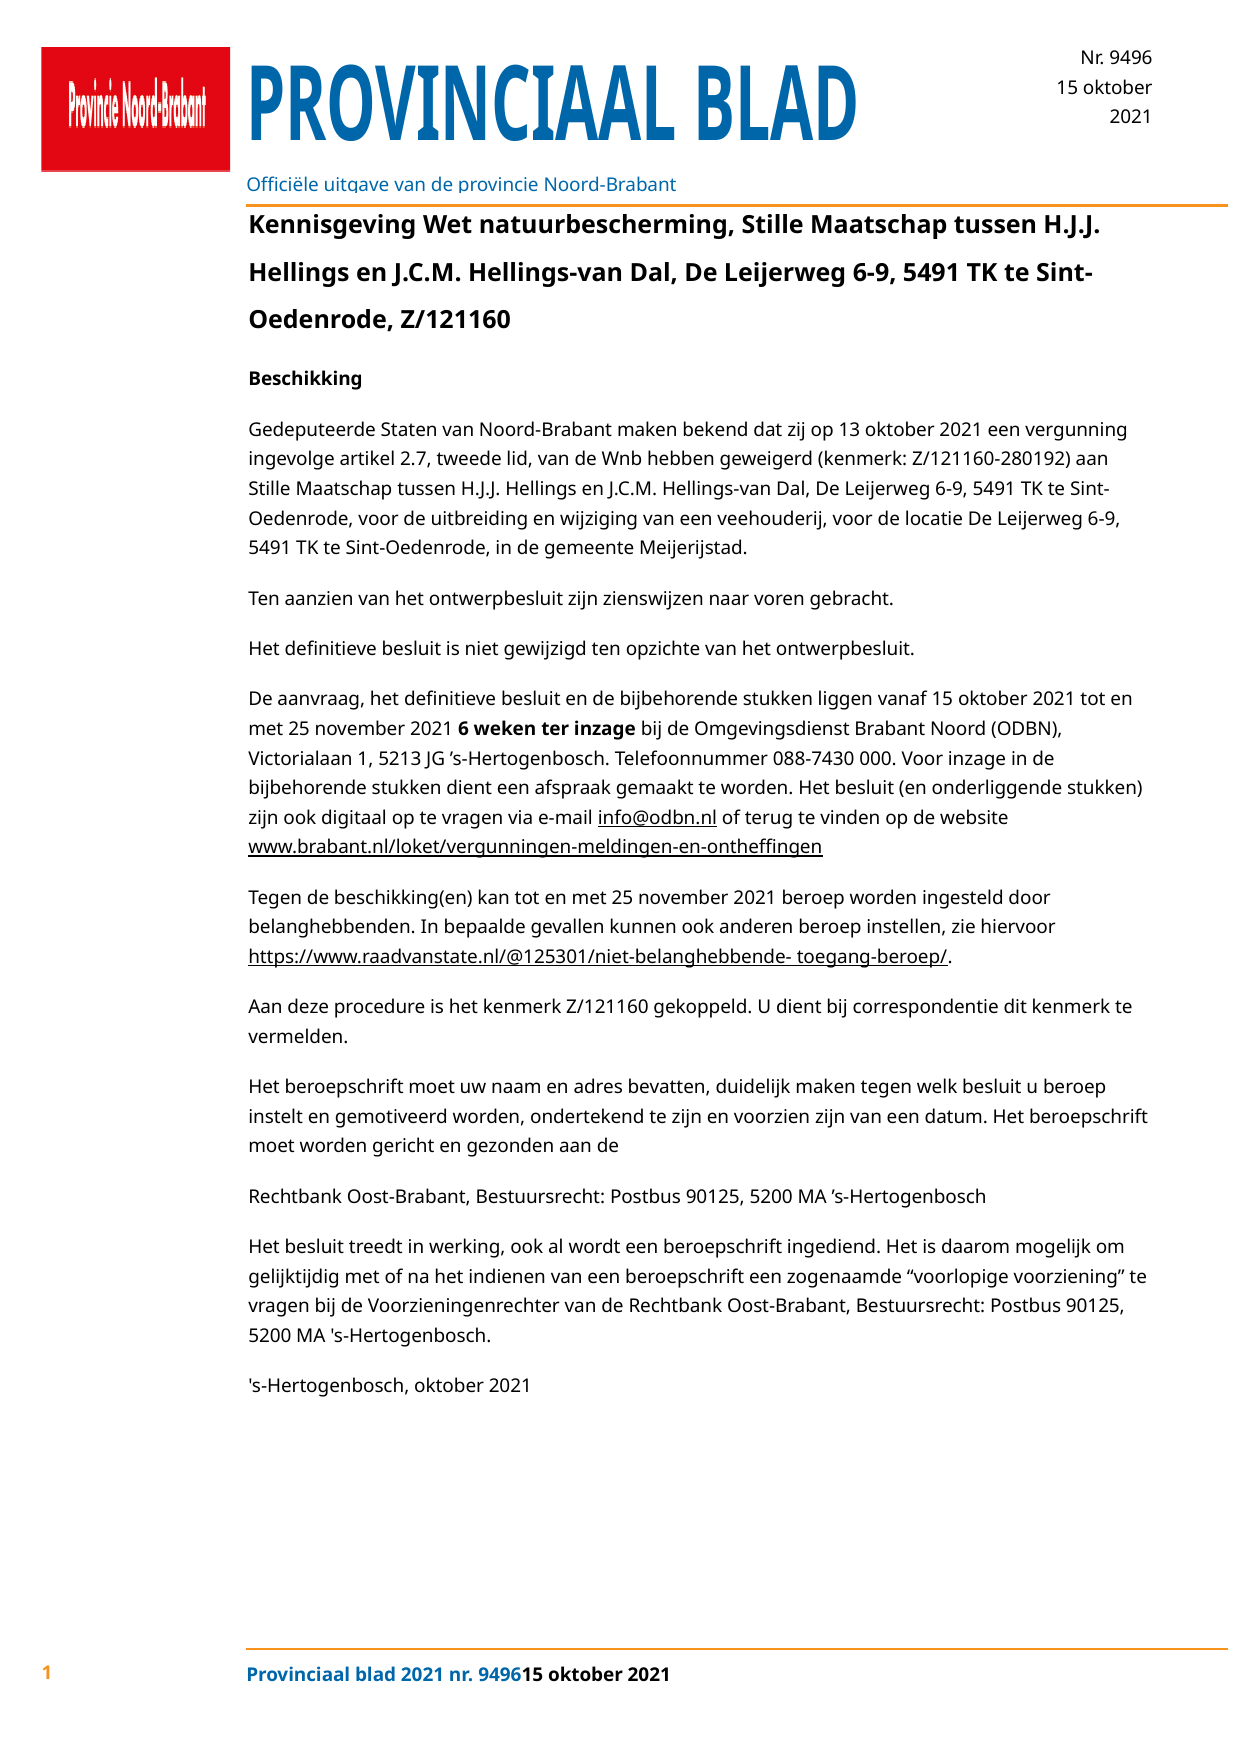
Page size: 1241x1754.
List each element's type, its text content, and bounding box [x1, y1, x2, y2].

text Rechtbank Oost-Brabant, Bestuursrecht: Postbus 90125, 5200 MA ’s-Hertogenbosch [248, 1183, 1152, 1209]
text Het besluit treedt in werking, ook al wordt een beroepschrift ingediend. Het is daarom mogelijk om gelijktijdig met of na het indienen van een beroepschrift een zogenaamde “voorlopige voorziening” te vragen bij de Voorzieningenrechter van de Rechtbank Oost-Brabant, Bestuursrecht: Postbus 90125, 5200 MA 's-Hertogenbosch. [248, 1233, 1152, 1348]
text Het definitieve besluit is niet gewijzigd ten opzichte van het ontwerpbesluit. [248, 635, 1152, 661]
text 's-Hertogenbosch, oktober 2021 [248, 1373, 1152, 1398]
picture [41, 47, 231, 172]
text De aanvraag, het definitieve besluit en de bijbehorende stukken liggen vanaf 15 oktober 2021 tot en met 25 november 2021 6 weken ter inzage bij de Omgevingsdienst Brabant Noord (ODBN), Victorialaan 1, 5213 JG ’s-Hertogenbosch. Telefoonnummer 088-7430 000. Voor inzage in de bijbehorende stukken dient een afspraak gemaakt te worden. Het besluit (en onderliggende stukken) zijn ook digitaal op te vragen via e-mail info@odbn.nl of terug te vinden op de website www.brabant.nl/loket/vergunningen-meldingen-en-ontheffingen [248, 686, 1152, 859]
text Het beroepschrift moet uw naam en adres bevatten, duidelijk maken tegen welk besluit u beroep instelt en gemotiveerd worden, ondertekend te zijn en voorzien zijn van een datum. Het beroepschrift moet worden gericht en gezonden aan de [248, 1073, 1152, 1158]
text Ten aanzien van het ontwerpbesluit zijn zienswijzen naar voren gebracht. [248, 585, 1152, 610]
text Kennisgeving Wet natuurbescherming, Stille Maatschap tussen H.J.J. Hellings en J.C.M. Hellings-van Dal, De Leijerweg 6-9, 5491 TK te Sint-Oedenrode, Z/121160 [248, 207, 1152, 336]
text Aan deze procedure is het kenmerk Z/121160 gekoppeld. U dient bij correspondentie dit kenmerk te vermelden. [248, 993, 1152, 1049]
text Gedeputeerde Staten van Noord-Brabant maken bekend dat zij op 13 oktober 2021 een vergunning ingevolge artikel 2.7, tweede lid, van de Wnb hebben geweigerd (kenmerk: Z/121160-280192) aan Stille Maatschap tussen H.J.J. Hellings en J.C.M. Hellings-van Dal, De Leijerweg 6-9, 5491 TK te Sint-Oedenrode, voor de uitbreiding en wijziging van een veehouderij, voor de locatie De Leijerweg 6-9, 5491 TK te Sint-Oedenrode, in de gemeente Meijerijstad. [248, 416, 1152, 560]
text Beschikking [248, 366, 1152, 391]
text Tegen de beschikking(en) kan tot en met 25 november 2021 beroep worden ingesteld door belanghebbenden. In bepaalde gevallen kunnen ook anderen beroep instellen, zie hiervoor https://www.raadvanstate.nl/@125301/niet-belanghebbende- toegang-beroep/. [248, 884, 1152, 969]
